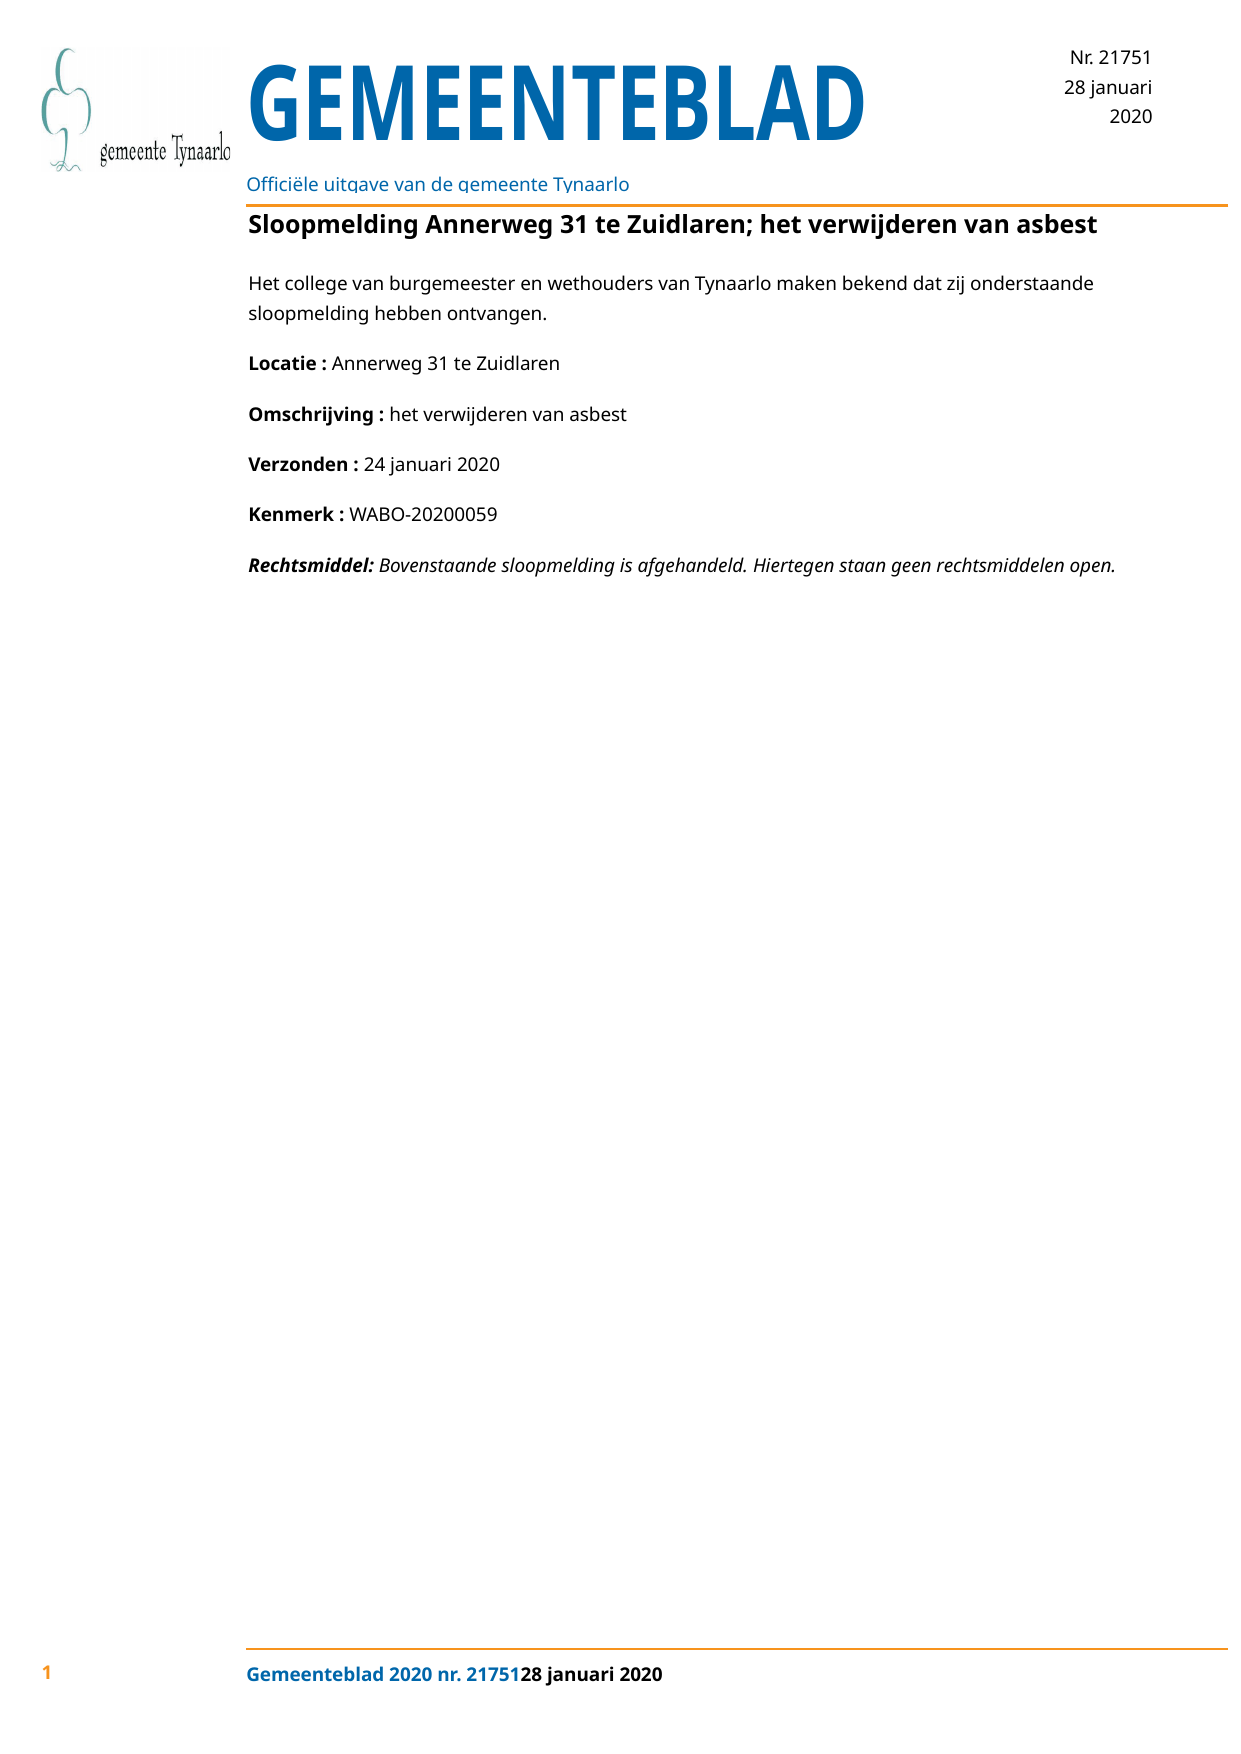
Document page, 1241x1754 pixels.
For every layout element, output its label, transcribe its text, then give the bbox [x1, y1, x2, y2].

text Verzonden : 24 januari 2020 [248, 451, 1152, 477]
picture [41, 47, 231, 172]
text Rechtsmiddel: Bovenstaande sloopmelding is afgehandeld. Hiertegen staan geen rechtsmiddelen open. [248, 552, 1152, 578]
text Het college van burgemeester en wethouders van Tynaarlo maken bekend dat zij onderstaande sloopmelding hebben ontvangen. [248, 270, 1152, 326]
text Sloopmelding Annerweg 31 te Zuidlaren; het verwijderen van asbest [248, 207, 1152, 241]
text Locatie : Annerweg 31 te Zuidlaren [248, 350, 1152, 376]
text Kenmerk : WABO-20200059 [248, 502, 1152, 527]
text Omschrijving : het verwijderen van asbest [248, 401, 1152, 426]
